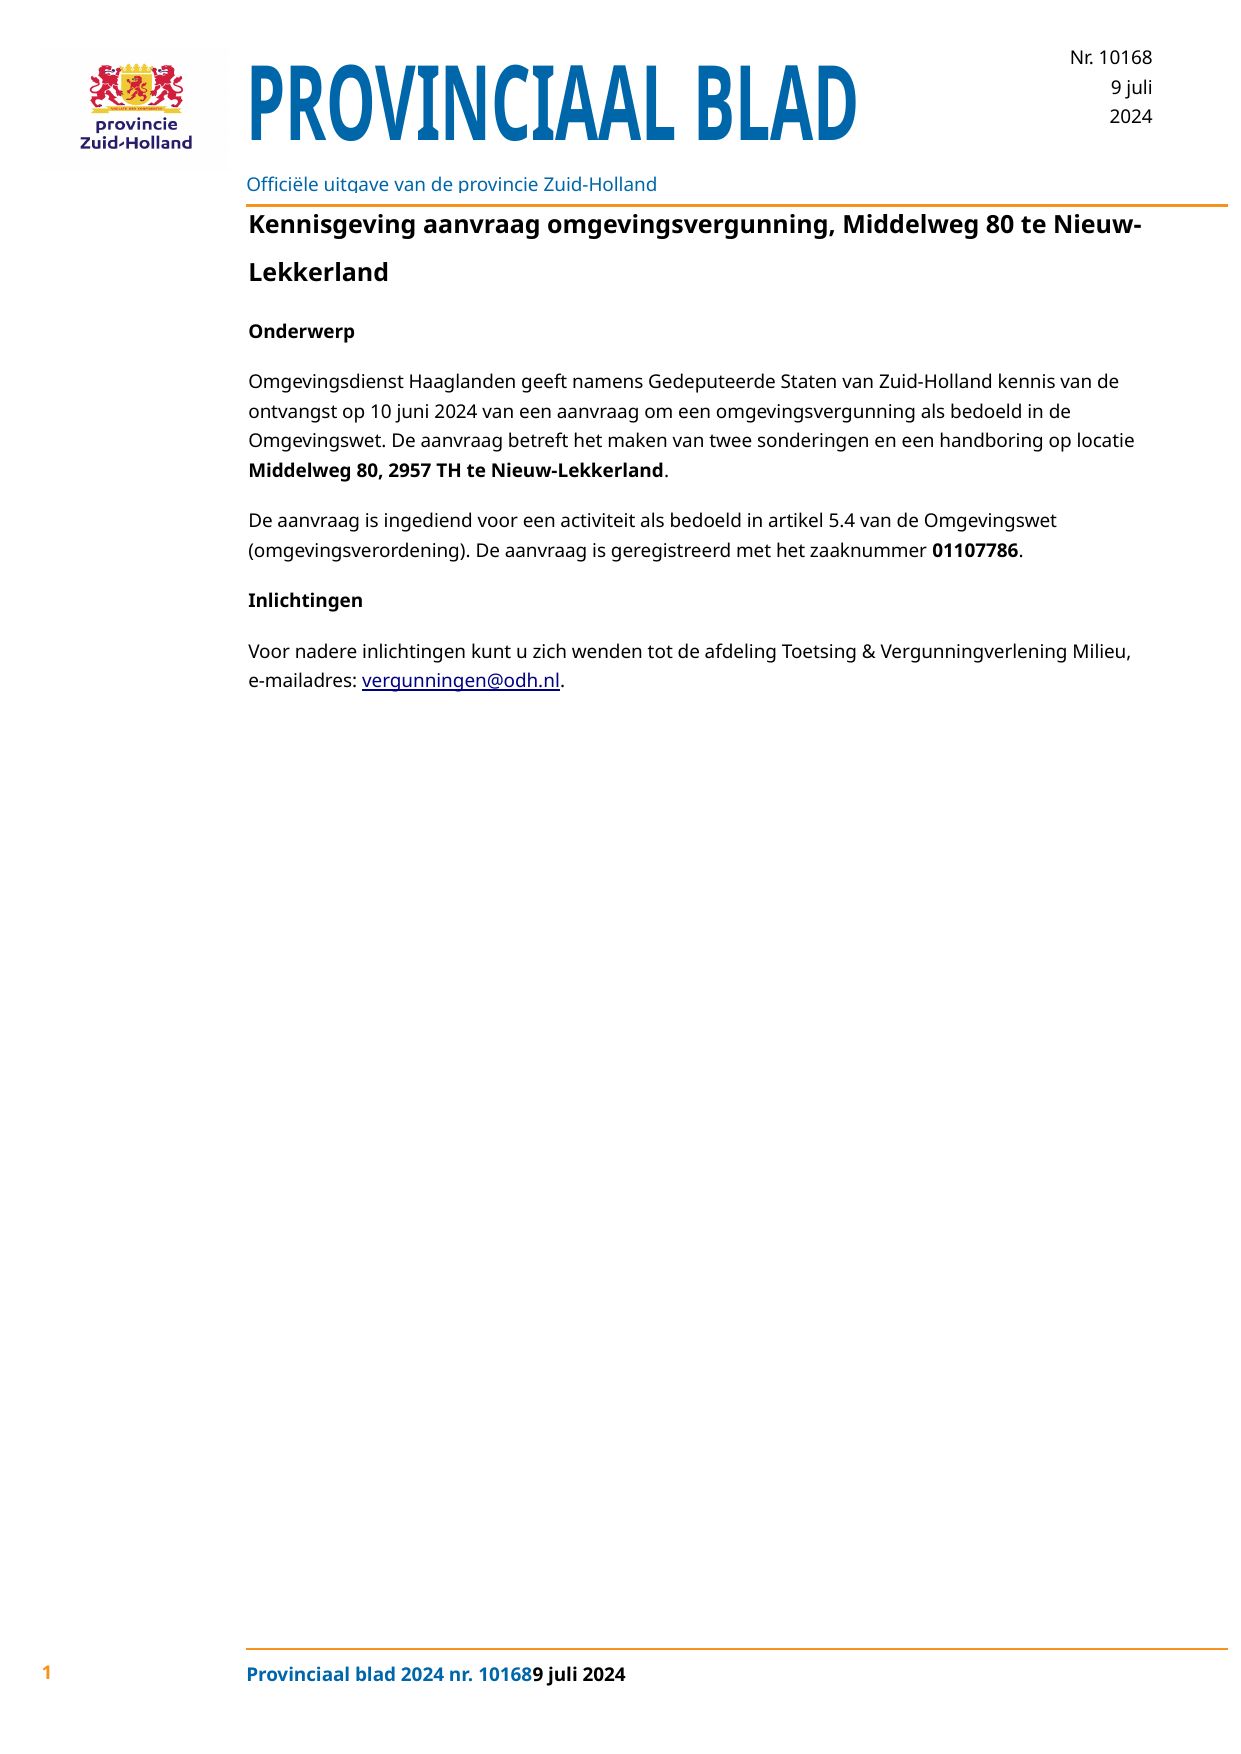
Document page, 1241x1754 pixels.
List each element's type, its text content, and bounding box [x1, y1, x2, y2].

picture [41, 47, 231, 172]
text Omgevingsdienst Haaglanden geeft namens Gedeputeerde Staten van Zuid-Holland kennis van de ontvangst op 10 juni 2024 van een aanvraag om een omgevingsvergunning als bedoeld in de Omgevingswet. De aanvraag betreft het maken van twee sonderingen en een handboring op locatie Middelweg 80, 2957 TH te Nieuw-Lekkerland. [248, 368, 1152, 483]
text Inlichtingen [248, 587, 1152, 613]
text Onderwerp [248, 318, 1152, 344]
text De aanvraag is ingediend voor een activiteit als bedoeld in artikel 5.4 van de Omgevingswet (omgevingsverordening). De aanvraag is geregistreerd met het zaaknummer 01107786. [248, 507, 1152, 563]
text Kennisgeving aanvraag omgevingsvergunning, Middelweg 80 te Nieuw-Lekkerland [248, 207, 1152, 288]
text Voor nadere inlichtingen kunt u zich wenden tot de afdeling Toetsing & Vergunningverlening Milieu, e-mailadres: vergunningen@odh.nl. [248, 638, 1152, 693]
